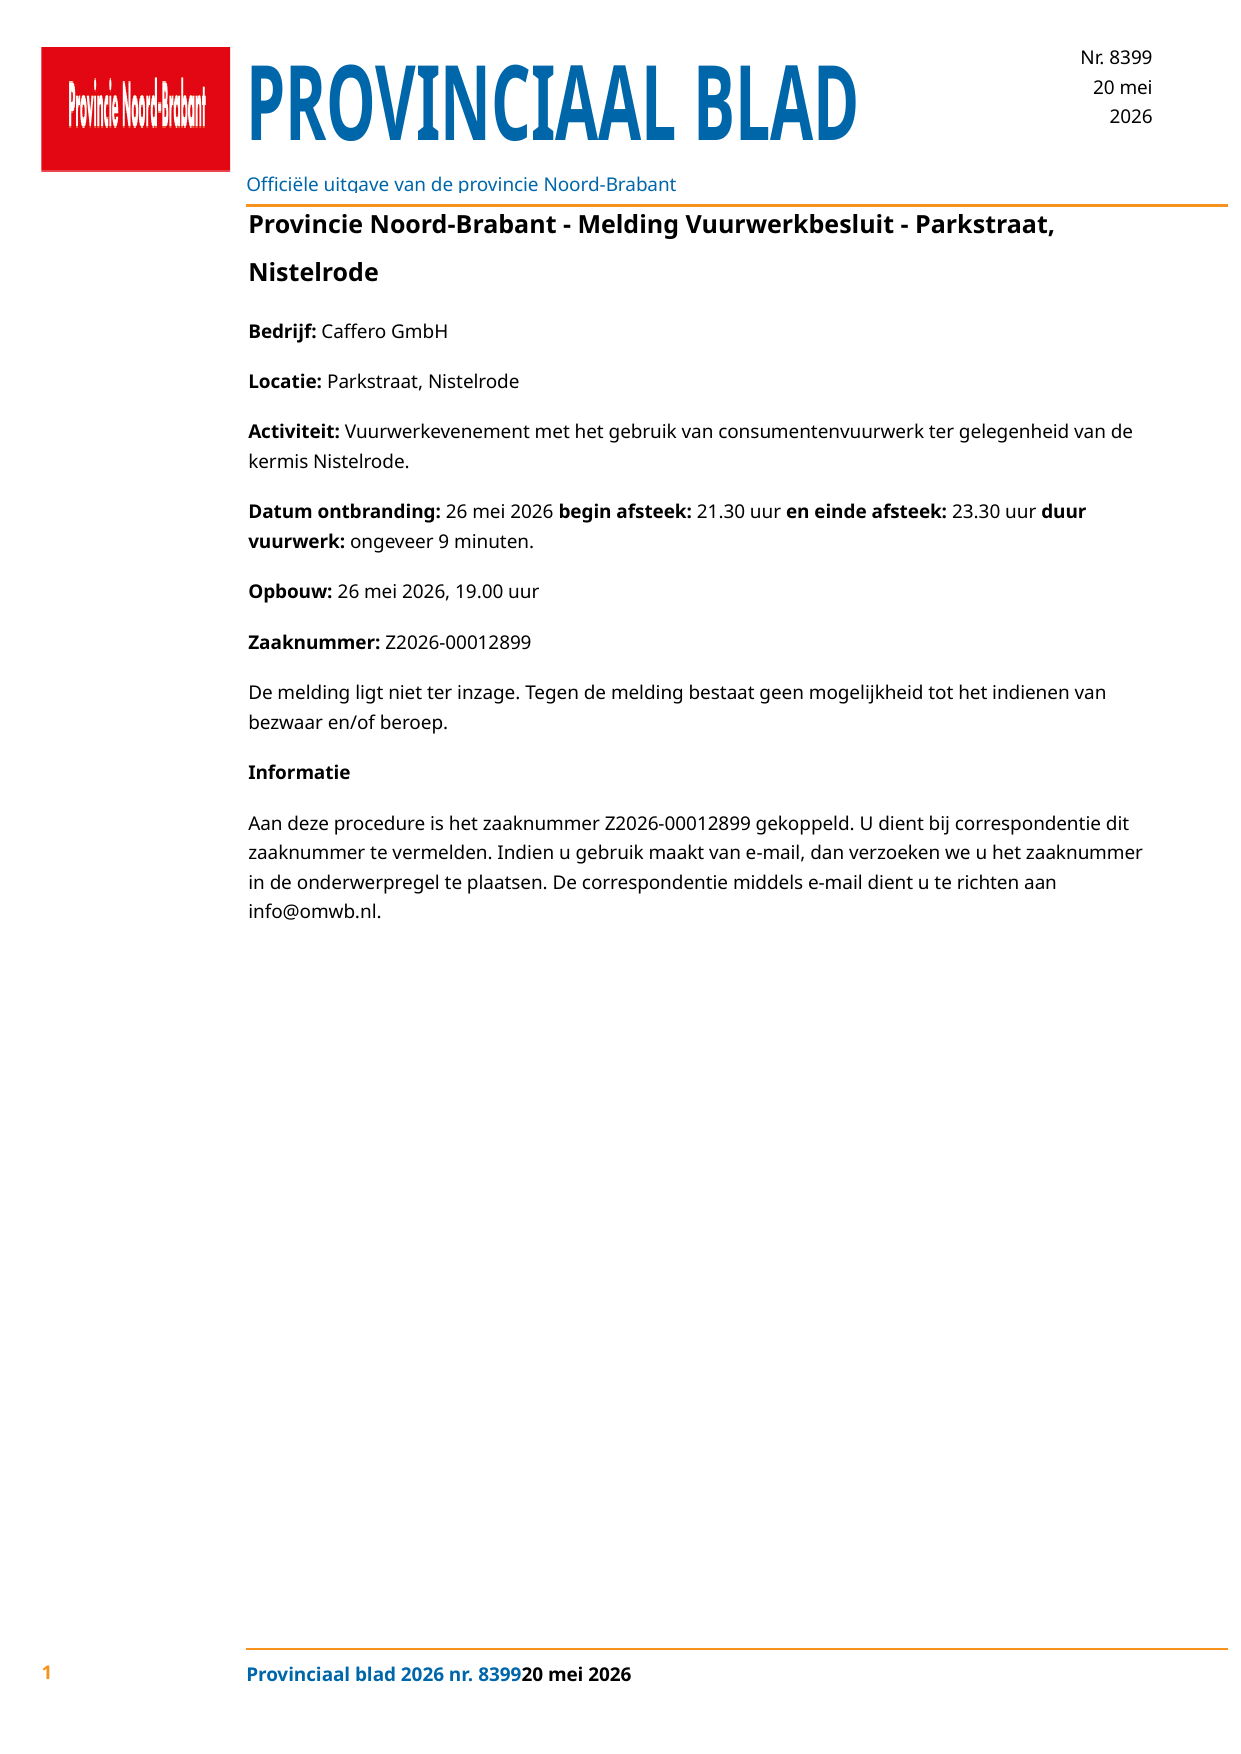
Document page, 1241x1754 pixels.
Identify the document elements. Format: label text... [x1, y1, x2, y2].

text De melding ligt niet ter inzage. Tegen de melding bestaat geen mogelijkheid tot het indienen van bezwaar en/of beroep. [248, 679, 1152, 735]
text Bedrijf: Caffero GmbH [248, 318, 1152, 344]
text Opbouw: 26 mei 2026, 19.00 uur [248, 579, 1152, 604]
text Locatie: Parkstraat, Nistelrode [248, 368, 1152, 394]
text Zaaknummer: Z2026-00012899 [248, 629, 1152, 655]
text Activiteit: Vuurwerkevenement met het gebruik van consumentenvuurwerk ter gelegenheid van de kermis Nistelrode. [248, 419, 1152, 474]
text Datum ontbranding: 26 mei 2026 begin afsteek: 21.30 uur en einde afsteek: 23.30 uur duur vuurwerk: ongeveer 9 minuten. [248, 499, 1152, 554]
text Informatie [248, 759, 1152, 785]
text Aan deze procedure is het zaaknummer Z2026-00012899 gekoppeld. U dient bij correspondentie dit zaaknummer te vermelden. Indien u gebruik maakt van e-mail, dan verzoeken we u het zaaknummer in de onderwerpregel te plaatsen. De correspondentie middels e-mail dient u te richten aan info@omwb.nl. [248, 810, 1152, 924]
picture [41, 47, 231, 172]
text Provincie Noord-Brabant - Melding Vuurwerkbesluit - Parkstraat, Nistelrode [248, 207, 1152, 288]
